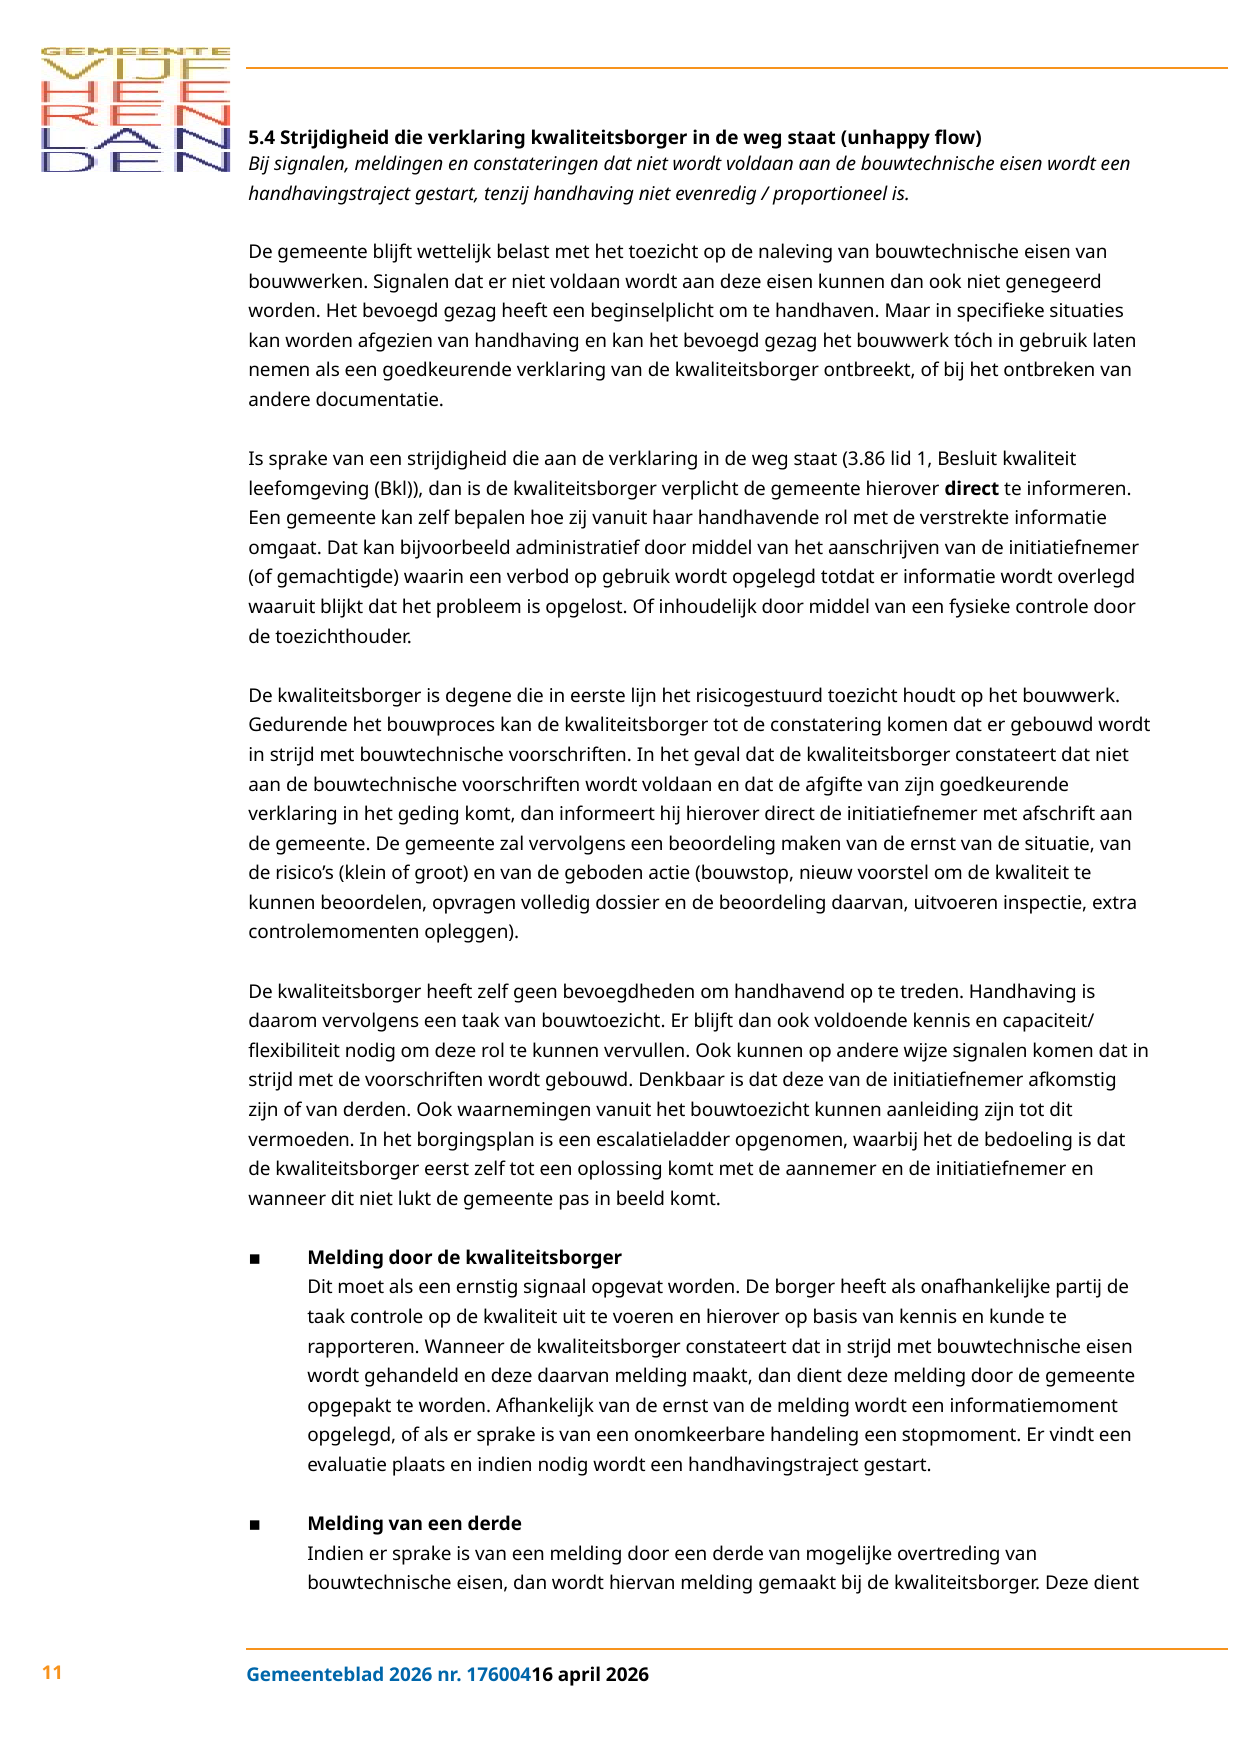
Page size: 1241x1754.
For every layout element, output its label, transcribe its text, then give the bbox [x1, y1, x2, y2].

picture [41, 47, 231, 172]
text Is sprake van een strijdigheid die aan de verklaring in de weg staat (3.86 lid 1, Besluit kwaliteit leefomgeving (Bkl)), dan is de kwaliteitsborger verplicht de gemeente hierover direct te informeren. Een gemeente kan zelf bepalen hoe zij vanuit haar handhavende rol met de verstrekte informatie omgaat. Dat kan bijvoorbeeld administratief door middel van het aanschrijven van de initiatiefnemer (of gemachtigde) waarin een verbod op gebruik wordt opgelegd totdat er informatie wordt overlegd waaruit blijkt dat het probleem is opgelost. Of inhoudelijk door middel van een fysieke controle door de toezichthouder. [248, 445, 1152, 649]
list Indien er sprake is van een melding door een derde van mogelijke overtreding van bouwtechnische eisen, dan wordt hiervan melding gemaakt bij de kwaliteitsborger. Deze dient [248, 1540, 1152, 1595]
list Melding door de kwaliteitsborger [248, 1244, 1152, 1270]
table_header Bij signalen, meldingen en constateringen dat niet wordt voldaan aan de bouwtechnische eisen wordt een handhavingstraject gestart, tenzij handhaving niet evenredig / proportioneel is. [248, 150, 1152, 206]
text De kwaliteitsborger heeft zelf geen bevoegdheden om handhavend op te treden. Handhaving is daarom vervolgens een taak van bouwtoezicht. Er blijft dan ook voldoende kennis en capaciteit/ flexibiliteit nodig om deze rol te kunnen vervullen. Ook kunnen op andere wijze signalen komen dat in strijd met de voorschriften wordt gebouwd. Denkbaar is dat deze van de initiatiefnemer afkomstig zijn of van derden. Ook waarnemingen vanuit het bouwtoezicht kunnen aanleiding zijn tot dit vermoeden. In het borgingsplan is een escalatieladder opgenomen, waarbij het de bedoeling is dat de kwaliteitsborger eerst zelf tot een oplossing komt met de aannemer en de initiatiefnemer en wanneer dit niet lukt de gemeente pas in beeld komt. [248, 978, 1152, 1211]
text De gemeente blijft wettelijk belast met het toezicht op de naleving van bouwtechnische eisen van bouwwerken. Signalen dat er niet voldaan wordt aan deze eisen kunnen dan ook niet genegeerd worden. Het bevoegd gezag heeft een beginselplicht om te handhaven. Maar in specifieke situaties kan worden afgezien van handhaving en kan het bevoegd gezag het bouwwerk tóch in gebruik laten nemen als een goedkeurende verklaring van de kwaliteitsborger ontbreekt, of bij het ontbreken van andere documentatie. [248, 238, 1152, 412]
text De kwaliteitsborger is degene die in eerste lijn het risicogestuurd toezicht houdt op het bouwwerk. Gedurende het bouwproces kan de kwaliteitsborger tot de constatering komen dat er gebouwd wordt in strijd met bouwtechnische voorschriften. In het geval dat de kwaliteitsborger constateert dat niet aan de bouwtechnische voorschriften wordt voldaan en dat de afgifte van zijn goedkeurende verklaring in het geding komt, dan informeert hij hierover direct de initiatiefnemer met afschrift aan de gemeente. De gemeente zal vervolgens een beoordeling maken van de ernst van de situatie, van de risico’s (klein of groot) en van de geboden actie (bouwstop, nieuw voorstel om de kwaliteit te kunnen beoordelen, opvragen volledig dossier en de beoordeling daarvan, uitvoeren inspectie, extra controlemomenten opleggen). [248, 682, 1152, 944]
list Dit moet als een ernstig signaal opgevat worden. De borger heeft als onafhankelijke partij de taak controle op de kwaliteit uit te voeren en hierover op basis van kennis en kunde te rapporteren. Wanneer de kwaliteitsborger constateert dat in strijd met bouwtechnische eisen wordt gehandeld en deze daarvan melding maakt, dan dient deze melding door de gemeente opgepakt te worden. Afhankelijk van de ernst van de melding wordt een informatiemoment opgelegd, of als er sprake is van een onomkeerbare handeling een stopmoment. Er vindt een evaluatie plaats en indien nodig wordt een handhavingstraject gestart. [248, 1274, 1152, 1477]
text 5.4 Strijdigheid die verklaring kwaliteitsborger in de weg staat (unhappy flow) [248, 124, 1152, 150]
list Melding van een derde [248, 1510, 1152, 1536]
